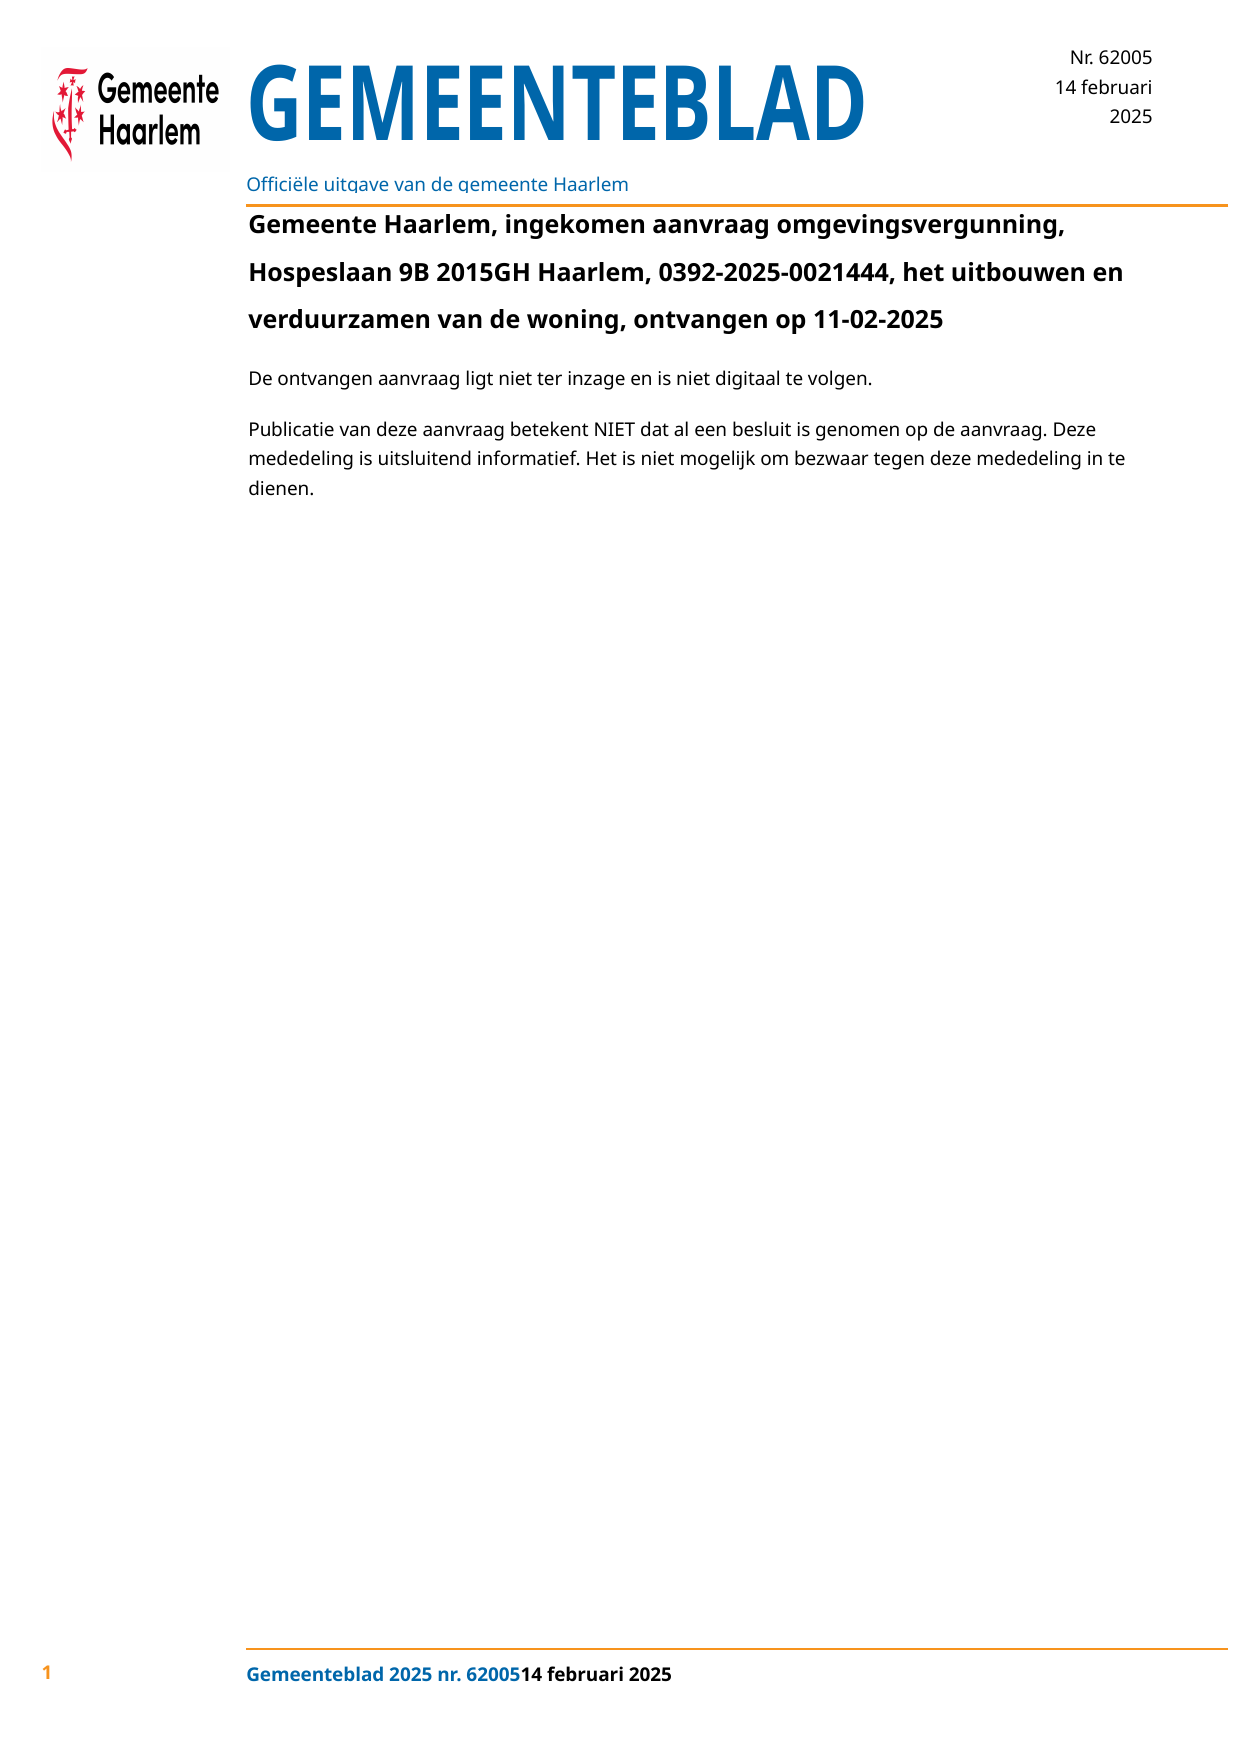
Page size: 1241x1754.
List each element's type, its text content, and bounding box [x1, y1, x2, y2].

text Gemeente Haarlem, ingekomen aanvraag omgevingsvergunning, Hospeslaan 9B 2015GH Haarlem, 0392-2025-0021444, het uitbouwen en verduurzamen van de woning, ontvangen op 11-02-2025 [248, 207, 1152, 336]
text Publicatie van deze aanvraag betekent NIET dat al een besluit is genomen op de aanvraag. Deze mededeling is uitsluitend informatief. Het is niet mogelijk om bezwaar tegen deze mededeling in te dienen. [248, 416, 1152, 501]
picture [41, 47, 231, 172]
text De ontvangen aanvraag ligt niet ter inzage en is niet digitaal te volgen. [248, 366, 1152, 391]
